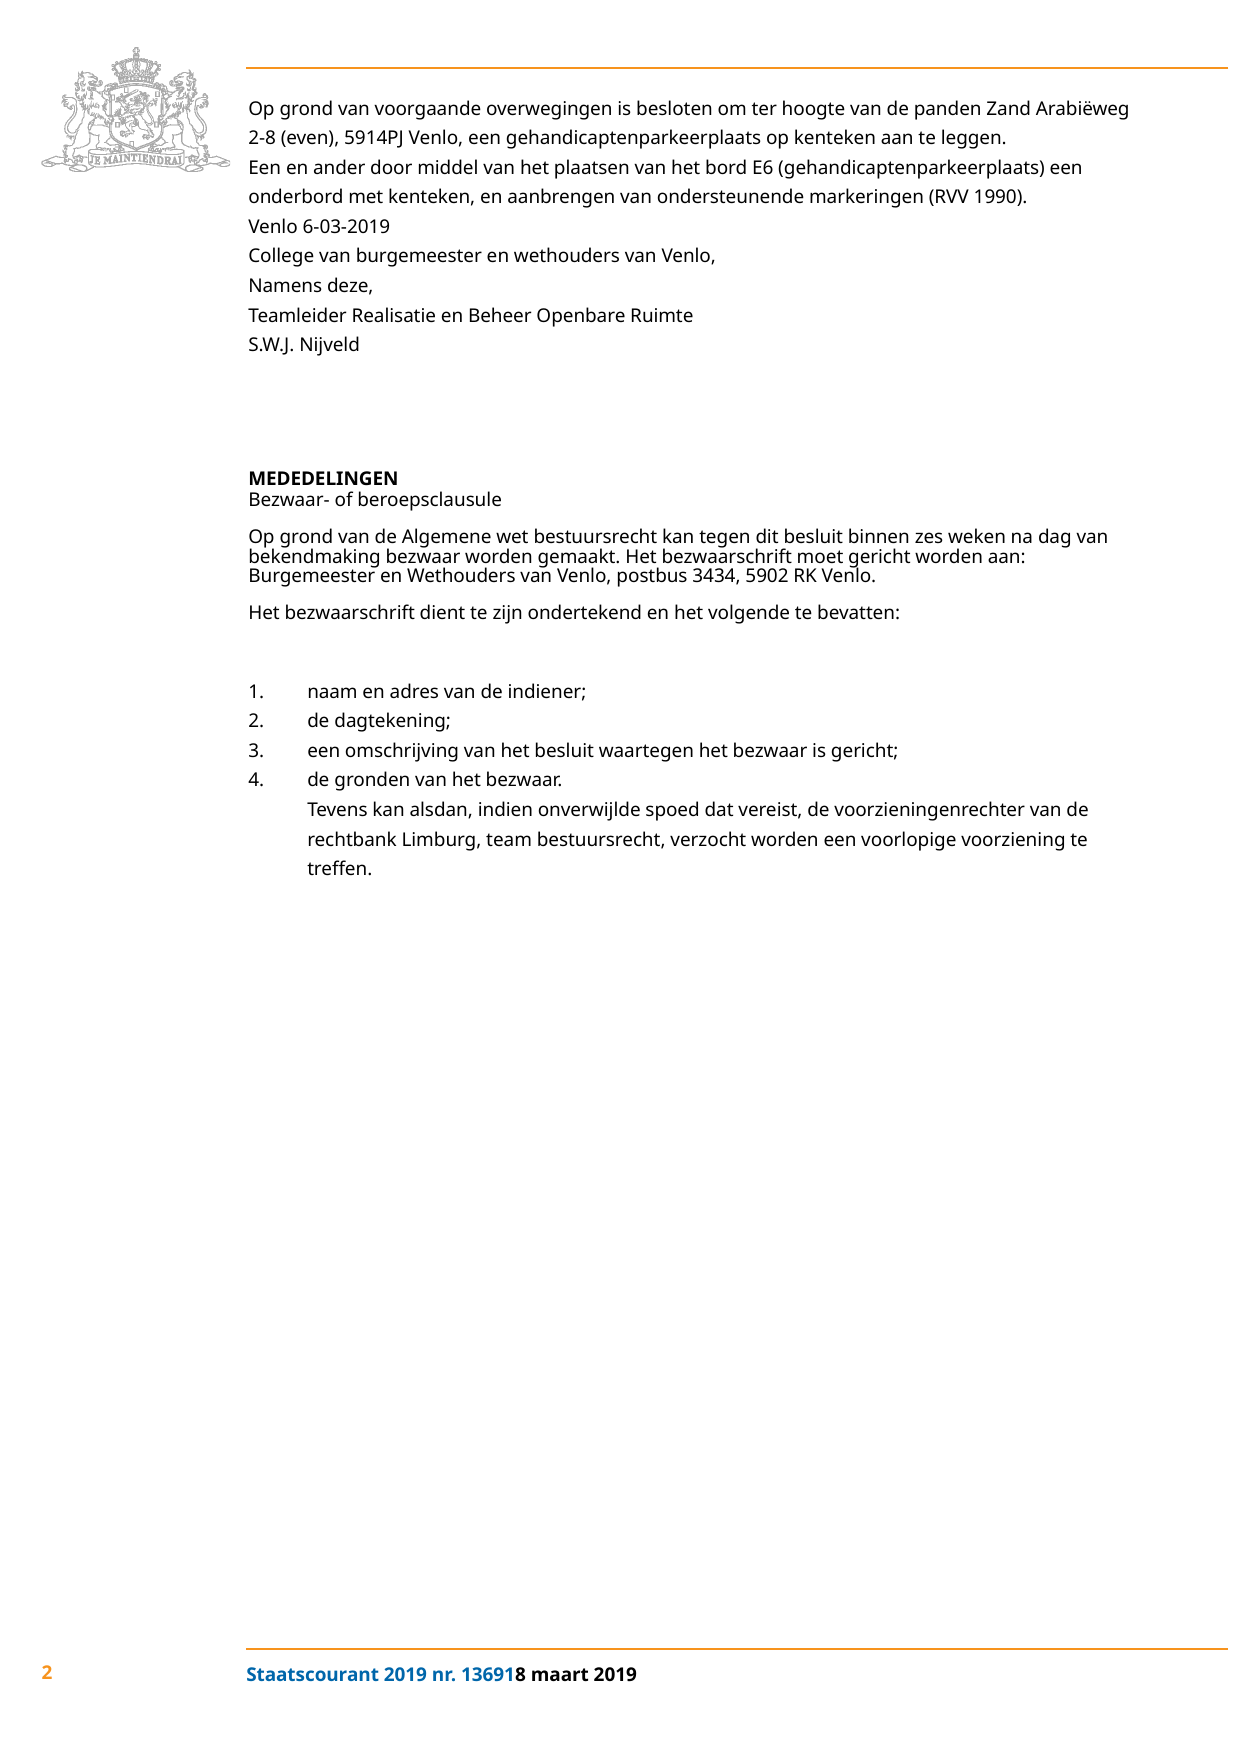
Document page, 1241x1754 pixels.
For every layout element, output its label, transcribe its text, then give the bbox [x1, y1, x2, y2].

text MEDEDELINGEN [248, 466, 1152, 491]
text College van burgemeester en wethouders van Venlo, [248, 243, 1152, 268]
text Op grond van de Algemene wet bestuursrecht kan tegen dit besluit binnen zes weken na dag van bekendmaking bezwaar worden gemaakt. Het bezwaarschrift moet gericht worden aan: Burgemeester en Wethouders van Venlo, postbus 3434, 5902 RK Venlo. [248, 528, 1152, 586]
list naam en adres van de indiener; [248, 678, 1152, 703]
list de gronden van het bezwaar. [248, 767, 1152, 792]
text Bezwaar- of beroepsclausule [248, 491, 1152, 511]
picture [41, 47, 231, 172]
text Een en ander door middel van het plaatsen van het bord E6 (gehandicaptenparkeerplaats) een onderbord met kenteken, en aanbrengen van ondersteunende markeringen (RVV 1990). [248, 154, 1152, 209]
list Tevens kan alsdan, indien onverwijlde spoed dat vereist, de voorzieningenrechter van de rechtbank Limburg, team bestuursrecht, verzocht worden een voorlopige voorziening te treffen. [248, 796, 1152, 881]
text Namens deze, [248, 272, 1152, 298]
text Op grond van voorgaande overwegingen is besloten om ter hoogte van de panden Zand Arabiëweg 2-8 (even), 5914PJ Venlo, een gehandicaptenparkeerplaats op kenteken aan te leggen. [248, 95, 1152, 150]
list een omschrijving van het besluit waartegen het bezwaar is gericht; [248, 737, 1152, 763]
text Teamleider Realisatie en Beheer Openbare Ruimte [248, 302, 1152, 328]
list de dagtekening; [248, 707, 1152, 733]
text Het bezwaarschrift dient te zijn ondertekend en het volgende te bevatten: [248, 604, 1152, 623]
text S.W.J. Nijveld [248, 331, 1152, 357]
text Venlo 6-03-2019 [248, 213, 1152, 239]
